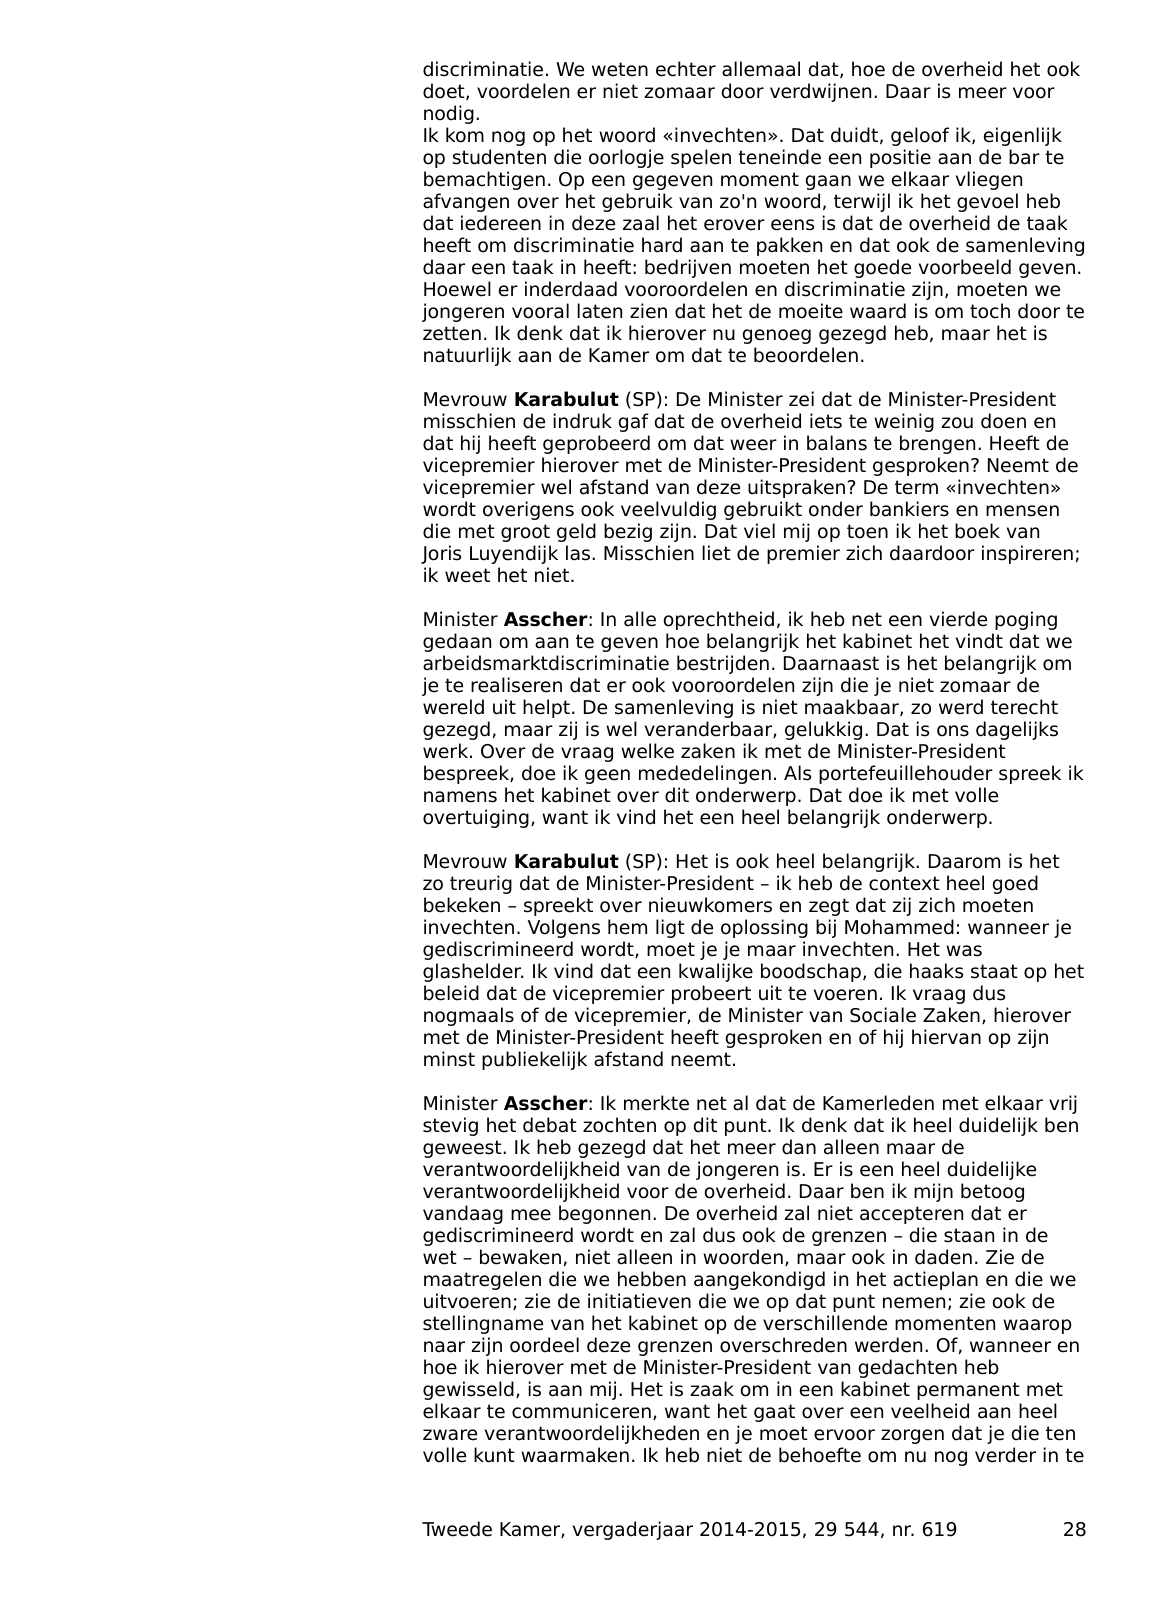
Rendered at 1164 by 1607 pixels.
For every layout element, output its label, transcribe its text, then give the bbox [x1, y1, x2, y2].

text Minister Asscher: In alle oprechtheid, ik heb net een vierde poging gedaan om aan te geven hoe belangrijk het kabinet het vindt dat we arbeidsmarktdiscriminatie bestrijden. Daarnaast is het belangrijk om je te realiseren dat er ook vooroordelen zijn die je niet zomaar de wereld uit helpt. De samenleving is niet maakbaar, zo werd terecht gezegd, maar zij is wel veranderbaar, gelukkig. Dat is ons dagelijks werk. Over de vraag welke zaken ik met de Minister-President bespreek, doe ik geen mededelingen. Als portefeuillehouder spreek ik namens het kabinet over dit onderwerp. Dat doe ik met volle overtuiging, want ik vind het een heel belangrijk onderwerp. [422, 609, 1087, 829]
text Minister Asscher: Ik merkte net al dat de Kamerleden met elkaar vrij stevig het debat zochten op dit punt. Ik denk dat ik heel duidelijk ben geweest. Ik heb gezegd dat het meer dan alleen maar de verantwoordelijkheid van de jongeren is. Er is een heel duidelijke verantwoordelijkheid voor de overheid. Daar ben ik mijn betoog vandaag mee begonnen. De overheid zal niet accepteren dat er gediscrimineerd wordt en zal dus ook de grenzen – die staan in de wet – bewaken, niet alleen in woorden, maar ook in daden. Zie de maatregelen die we hebben aangekondigd in het actieplan en die we uitvoeren; zie de initiatieven die we op dat punt nemen; zie ook de stellingname van het kabinet op de verschillende momenten waarop naar zijn oordeel deze grenzen overschreden werden. Of, wanneer en hoe ik hierover met de Minister-President van gedachten heb gewisseld, is aan mij. Het is zaak om in een kabinet permanent met elkaar te communiceren, want het gaat over een veelheid aan heel zware verantwoordelijkheden en je moet ervoor zorgen dat je die ten volle kunt waarmaken. Ik heb niet de behoefte om nu nog verder in te [422, 1093, 1087, 1467]
text Mevrouw Karabulut (SP): Het is ook heel belangrijk. Daarom is het zo treurig dat de Minister-President – ik heb de context heel goed bekeken – spreekt over nieuwkomers en zegt dat zij zich moeten invechten. Volgens hem ligt de oplossing bij Mohammed: wanneer je gediscrimineerd wordt, moet je je maar invechten. Het was glashelder. Ik vind dat een kwalijke boodschap, die haaks staat op het beleid dat de vicepremier probeert uit te voeren. Ik vraag dus nogmaals of de vicepremier, de Minister van Sociale Zaken, hierover met de Minister-President heeft gesproken en of hij hiervan op zijn minst publiekelijk afstand neemt. [422, 851, 1087, 1071]
text Ik kom nog op het woord «invechten». Dat duidt, geloof ik, eigenlijk op studenten die oorlogje spelen teneinde een positie aan de bar te bemachtigen. Op een gegeven moment gaan we elkaar vliegen afvangen over het gebruik van zo'n woord, terwijl ik het gevoel heb dat iedereen in deze zaal het erover eens is dat de overheid de taak heeft om discriminatie hard aan te pakken en dat ook de samenleving daar een taak in heeft: bedrijven moeten het goede voorbeeld geven. Hoewel er inderdaad vooroordelen en discriminatie zijn, moeten we jongeren vooral laten zien dat het de moeite waard is om toch door te zetten. Ik denk dat ik hierover nu genoeg gezegd heb, maar het is natuurlijk aan de Kamer om dat te beoordelen. [422, 125, 1087, 367]
text discriminatie. We weten echter allemaal dat, hoe de overheid het ook doet, voordelen er niet zomaar door verdwijnen. Daar is meer voor nodig. [422, 59, 1087, 125]
text Mevrouw Karabulut (SP): De Minister zei dat de Minister-President misschien de indruk gaf dat de overheid iets te weinig zou doen en dat hij heeft geprobeerd om dat weer in balans te brengen. Heeft de vicepremier hierover met de Minister-President gesproken? Neemt de vicepremier wel afstand van deze uitspraken? De term «invechten» wordt overigens ook veelvuldig gebruikt onder bankiers en mensen die met groot geld bezig zijn. Dat viel mij op toen ik het boek van Joris Luyendijk las. Misschien liet de premier zich daardoor inspireren; ik weet het niet. [422, 389, 1087, 587]
